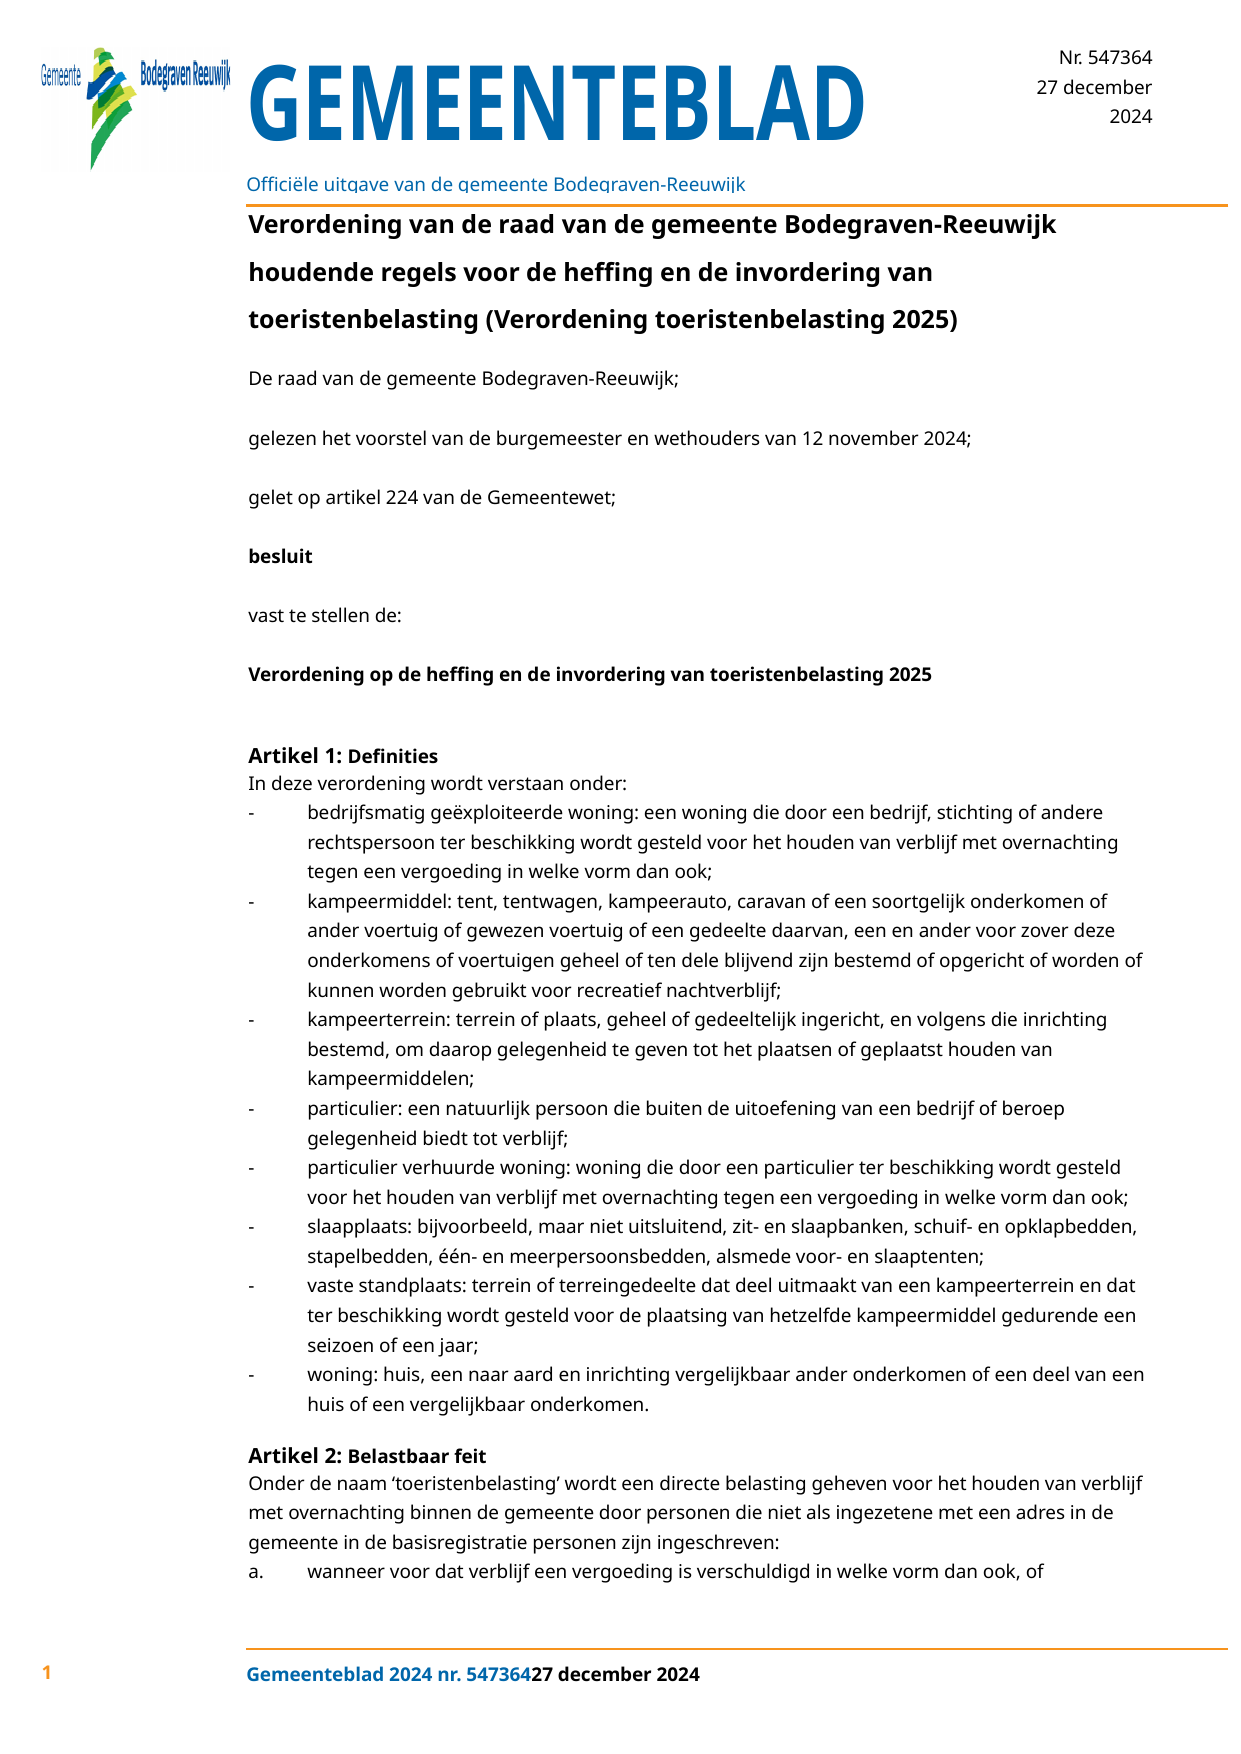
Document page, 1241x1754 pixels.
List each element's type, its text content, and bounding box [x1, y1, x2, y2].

list kampeermiddel: tent, tentwagen, kampeerauto, caravan of een soortgelijk onderkomen of ander voertuig of gewezen voertuig of een gedeelte daarvan, een en ander voor zover deze onderkomens of voertuigen geheel of ten dele blijvend zijn bestemd of opgericht of worden of kunnen worden gebruikt voor recreatief nachtverblijf; [248, 888, 1152, 1003]
text gelezen het voorstel van de burgemeester en wethouders van 12 november 2024; [248, 425, 1152, 450]
text In deze verordening wordt verstaan onder: [248, 770, 1152, 796]
text Onder de naam ‘toeristenbelasting’ wordt een directe belasting geheven voor het houden van verblijf met overnachting binnen de gemeente door personen die niet als ingezetene met een adres in de gemeente in de basisregistratie personen zijn ingeschreven: [248, 1470, 1152, 1555]
list slaapplaats: bijvoorbeeld, maar niet uitsluitend, zit- en slaapbanken, schuif- en opklapbedden, stapelbedden, één- en meerpersoonsbedden, alsmede voor- en slaaptenten; [248, 1213, 1152, 1269]
picture [41, 47, 231, 172]
list kampeerterrein: terrein of plaats, geheel of gedeeltelijk ingericht, en volgens die inrichting bestemd, om daarop gelegenheid te geven tot het plaatsen of geplaatst houden van kampeermiddelen; [248, 1006, 1152, 1091]
list wanneer voor dat verblijf een vergoeding is verschuldigd in welke vorm dan ook, of [248, 1559, 1152, 1584]
list particulier verhuurde woning: woning die door een particulier ter beschikking wordt gesteld voor het houden van verblijf met overnachting tegen een vergoeding in welke vorm dan ook; [248, 1154, 1152, 1210]
text besluit [248, 543, 1152, 569]
text Artikel 2: Belastbaar feit [248, 1441, 1152, 1470]
text vast te stellen de: [248, 602, 1152, 628]
text De raad van de gemeente Bodegraven-Reeuwijk; [248, 366, 1152, 391]
list particulier: een natuurlijk persoon die buiten de uitoefening van een bedrijf of beroep gelegenheid biedt tot verblijf; [248, 1095, 1152, 1151]
list woning: huis, een naar aard en inrichting vergelijkbaar ander onderkomen of een deel van een huis of een vergelijkbaar onderkomen. [248, 1361, 1152, 1417]
text Verordening op de heffing en de invordering van toeristenbelasting 2025 [248, 661, 1152, 687]
text gelet op artikel 224 van de Gemeentewet; [248, 484, 1152, 509]
text Artikel 1: Definities [248, 741, 1152, 770]
list vaste standplaats: terrein of terreingedeelte dat deel uitmaakt van een kampeerterrein en dat ter beschikking wordt gesteld voor de plaatsing van hetzelfde kampeermiddel gedurende een seizoen of een jaar; [248, 1273, 1152, 1358]
text Verordening van de raad van de gemeente Bodegraven-Reeuwijk houdende regels voor de heffing en de invordering van toeristenbelasting (Verordening toeristenbelasting 2025) [248, 207, 1152, 336]
list bedrijfsmatig geëxploiteerde woning: een woning die door een bedrijf, stichting of andere rechtspersoon ter beschikking wordt gesteld voor het houden van verblijf met overnachting tegen een vergoeding in welke vorm dan ook; [248, 799, 1152, 884]
